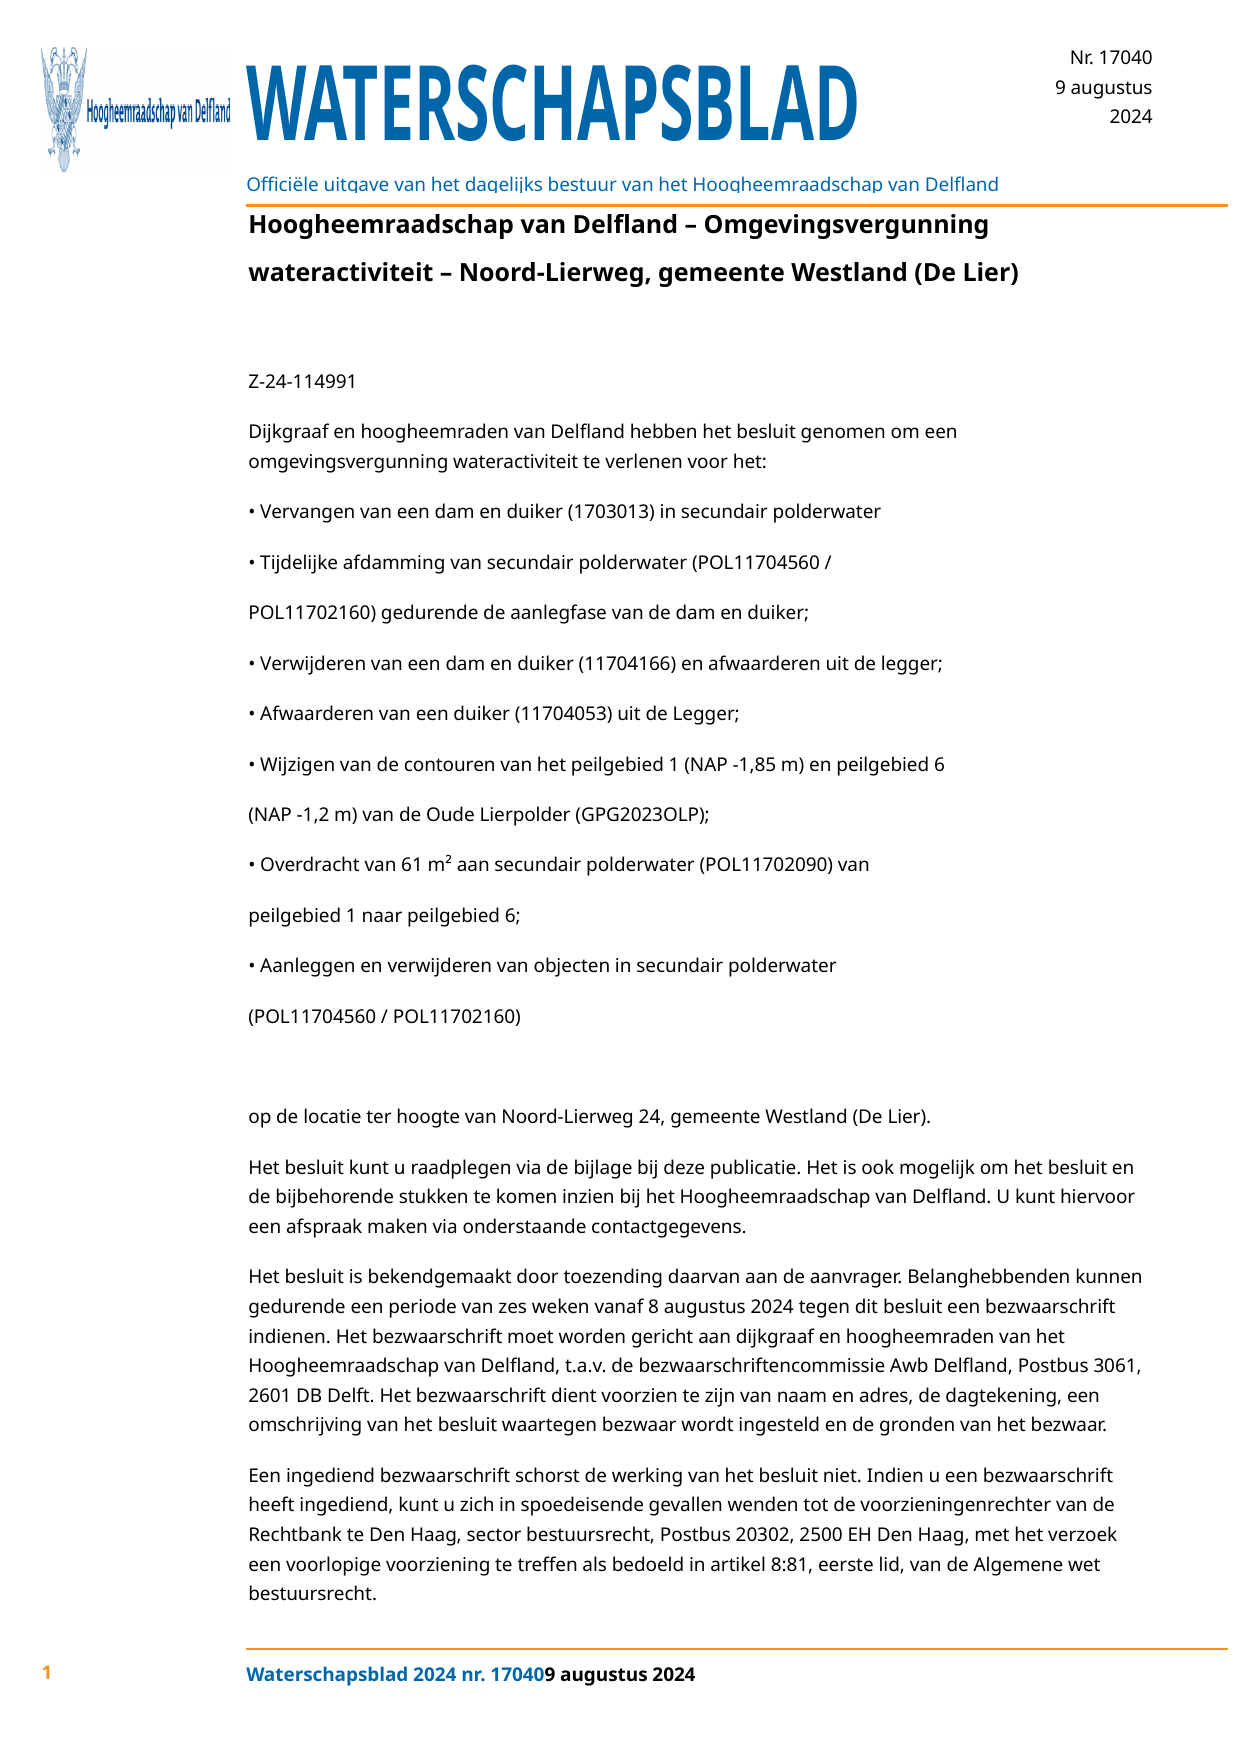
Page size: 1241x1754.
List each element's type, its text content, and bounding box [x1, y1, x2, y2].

text • Afwaarderen van een duiker (11704053) uit de Legger; [248, 700, 1152, 726]
text • Verwijderen van een dam en duiker (11704166) en afwaarderen uit de legger; [248, 650, 1152, 676]
text Het besluit is bekendgemaakt door toezending daarvan aan de aanvrager. Belanghebbenden kunnen gedurende een periode van zes weken vanaf 8 augustus 2024 tegen dit besluit een bezwaarschrift indienen. Het bezwaarschrift moet worden gericht aan dijkgraaf en hoogheemraden van het Hoogheemraadschap van Delfland, t.a.v. de bezwaarschriftencommissie Awb Delfland, Postbus 3061, 2601 DB Delft. Het bezwaarschrift dient voorzien te zijn van naam en adres, de dagtekening, een omschrijving van het besluit waartegen bezwaar wordt ingesteld en de gronden van het bezwaar. [248, 1264, 1152, 1437]
text POL11702160) gedurende de aanlegfase van de dam en duiker; [248, 599, 1152, 625]
text Hoogheemraadschap van Delfland – Omgevingsvergunning wateractiviteit – Noord-Lierweg, gemeente Westland (De Lier) [248, 207, 1152, 288]
text (POL11704560 / POL11702160) [248, 1003, 1152, 1029]
text • Aanleggen en verwijderen van objecten in secundair polderwater [248, 952, 1152, 978]
text Het besluit kunt u raadplegen via de bijlage bij deze publicatie. Het is ook mogelijk om het besluit en de bijbehorende stukken te komen inzien bij het Hoogheemraadschap van Delfland. U kunt hiervoor een afspraak maken via onderstaande contactgegevens. [248, 1154, 1152, 1239]
text Dijkgraaf en hoogheemraden van Delfland hebben het besluit genomen om een omgevingsvergunning wateractiviteit te verlenen voor het: [248, 419, 1152, 474]
text • Tijdelijke afdamming van secundair polderwater (POL11704560 / [248, 549, 1152, 575]
text op de locatie ter hoogte van Noord-Lierweg 24, gemeente Westland (De Lier). [248, 1104, 1152, 1129]
text (NAP -1,2 m) van de Oude Lierpolder (GPG2023OLP); [248, 801, 1152, 827]
text • Overdracht van 61 m² aan secundair polderwater (POL11702090) van [248, 852, 1152, 877]
text • Vervangen van een dam en duiker (1703013) in secundair polderwater [248, 499, 1152, 524]
text peilgebied 1 naar peilgebied 6; [248, 902, 1152, 928]
text • Wijzigen van de contouren van het peilgebied 1 (NAP -1,85 m) en peilgebied 6 [248, 751, 1152, 777]
text Een ingediend bezwaarschrift schorst de werking van het besluit niet. Indien u een bezwaarschrift heeft ingediend, kunt u zich in spoedeisende gevallen wenden tot de voorzieningenrechter van de Rechtbank te Den Haag, sector bestuursrecht, Postbus 20302, 2500 EH Den Haag, met het verzoek een voorlopige voorziening te treffen als bedoeld in artikel 8:81, eerste lid, van de Algemene wet bestuursrecht. [248, 1462, 1152, 1606]
picture [41, 47, 231, 172]
text Z-24-114991 [248, 368, 1152, 394]
